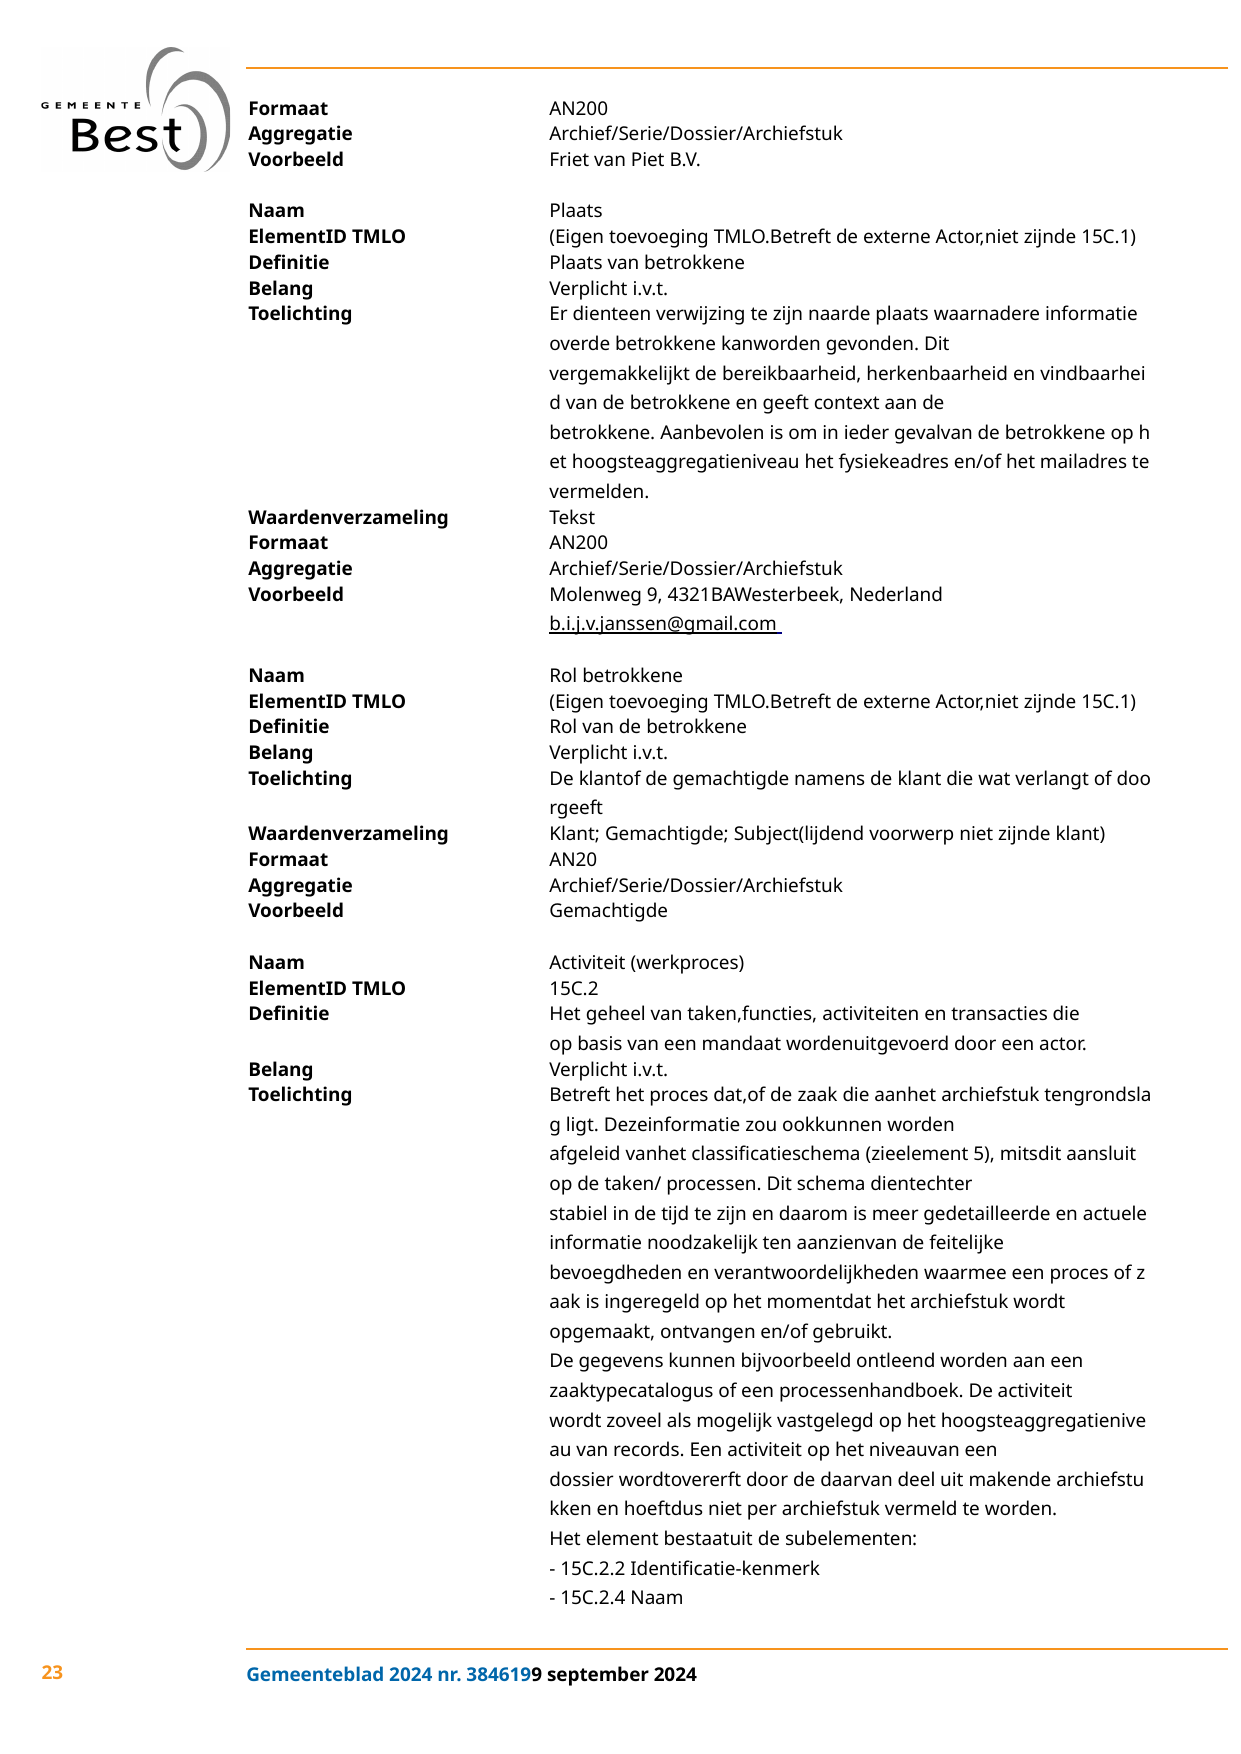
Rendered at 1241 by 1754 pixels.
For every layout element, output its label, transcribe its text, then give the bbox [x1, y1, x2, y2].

table_cell ElementID TMLO [248, 975, 549, 1000]
table_cell Formaat [248, 95, 549, 121]
table_cell Archief/Serie/Dossier/Archiefstuk [549, 872, 1152, 897]
table_cell AN200 [549, 95, 1152, 121]
table_cell 15C.2 [549, 975, 1152, 1000]
table_cell Toelichting [248, 1081, 549, 1610]
table_cell AN200 [549, 530, 1152, 555]
table_cell Plaats [549, 198, 1152, 223]
table_cell ElementID TMLO [248, 688, 549, 713]
table_cell Belang [248, 739, 549, 765]
table_cell Verplicht i.v.t. [549, 275, 1152, 301]
table_cell Rol van de betrokkene [549, 714, 1152, 739]
table_cell ElementID TMLO [248, 224, 549, 249]
table_cell AN20 [549, 846, 1152, 872]
table_cell Toelichting [248, 301, 549, 504]
table_cell Betreft het proces dat,of de zaak die aanhet archiefstuk tengrondslag ligt. Dezeinformatie zou ookkunnen worden afgeleid vanhet classificatieschema (zieelement 5), mitsdit aansluit op de taken/ processen. Dit schema dientechter stabiel in de tijd te zijn en daarom is meer gedetailleerde en actuele informatie noodzakelijk ten aanzienvan de feitelijke bevoegdheden en verantwoordelijkheden waarmee een proces of zaak is ingeregeld op het momentdat het archiefstuk wordt opgemaakt, ontvangen en/of gebruikt. De gegevens kunnen bijvoorbeeld ontleend worden aan een zaaktypecatalogus of een processenhandboek. De activiteit wordt zoveel als mogelijk vastgelegd op het hoogsteaggregatieniveau van records. Een activiteit op het niveauvan een dossier wordtovererft door de daarvan deel uit makende archiefstukken en hoeftdus niet per archiefstuk vermeld te worden. Het element bestaatuit de subelementen: - 15C.2.2 Identificatie-kenmerk - 15C.2.4 Naam [549, 1081, 1152, 1610]
table_cell Molenweg 9, 4321BAWesterbeek, Nederland b.i.j.v.janssen@gmail.com [549, 581, 1152, 636]
table_cell Verplicht i.v.t. [549, 1056, 1152, 1081]
picture [41, 47, 231, 172]
table_cell Definitie [248, 714, 549, 739]
table_cell [549, 923, 1152, 949]
table_cell Gemachtigde [549, 898, 1152, 923]
table_cell Verplicht i.v.t. [549, 739, 1152, 765]
table_cell Naam [248, 949, 549, 975]
table_cell [248, 923, 549, 949]
table_cell [248, 636, 549, 662]
table_cell Belang [248, 275, 549, 301]
table_cell Definitie [248, 1000, 549, 1056]
table_cell Naam [248, 198, 549, 223]
table_cell Plaats van betrokkene [549, 249, 1152, 275]
table_cell Voorbeeld [248, 146, 549, 172]
table_cell Archief/Serie/Dossier/Archiefstuk [549, 121, 1152, 146]
table_cell Activiteit (werkproces) [549, 949, 1152, 975]
table_cell Tekst [549, 504, 1152, 529]
table_cell Rol betrokkene [549, 662, 1152, 688]
table_cell [549, 172, 1152, 198]
table_cell Waardenverzameling [248, 820, 549, 846]
table_cell Definitie [248, 249, 549, 275]
table_cell (Eigen toevoeging TMLO.Betreft de externe Actor,niet zijnde 15C.1) [549, 224, 1152, 249]
table_cell Toelichting [248, 765, 549, 820]
table_cell Waardenverzameling [248, 504, 549, 529]
table_cell De klantof de gemachtigde namens de klant die wat verlangt of doorgeeft [549, 765, 1152, 820]
table_cell Er dienteen verwijzing te zijn naarde plaats waarnadere informatie overde betrokkene kanworden gevonden. Dit vergemakkelijkt de bereikbaarheid, herkenbaarheid en vindbaarheid van de betrokkene en geeft context aan de betrokkene. Aanbevolen is om in ieder gevalvan de betrokkene op het hoogsteaggregatieniveau het fysiekeadres en/of het mailadres te vermelden. [549, 301, 1152, 504]
table_cell Formaat [248, 846, 549, 872]
table_cell Formaat [248, 530, 549, 555]
table_cell Voorbeeld [248, 581, 549, 636]
table_cell Aggregatie [248, 555, 549, 581]
table_cell Aggregatie [248, 121, 549, 146]
table_cell [549, 636, 1152, 662]
table_cell Archief/Serie/Dossier/Archiefstuk [549, 555, 1152, 581]
table_cell Friet van Piet B.V. [549, 146, 1152, 172]
table_cell Voorbeeld [248, 898, 549, 923]
table_cell Belang [248, 1056, 549, 1081]
table_cell Klant; Gemachtigde; Subject(lijdend voorwerp niet zijnde klant) [549, 820, 1152, 846]
table_cell Naam [248, 662, 549, 688]
table_cell (Eigen toevoeging TMLO.Betreft de externe Actor,niet zijnde 15C.1) [549, 688, 1152, 713]
table_cell Aggregatie [248, 872, 549, 897]
table_cell [248, 172, 549, 198]
table_cell Het geheel van taken,functies, activiteiten en transacties die op basis van een mandaat wordenuitgevoerd door een actor. [549, 1000, 1152, 1056]
